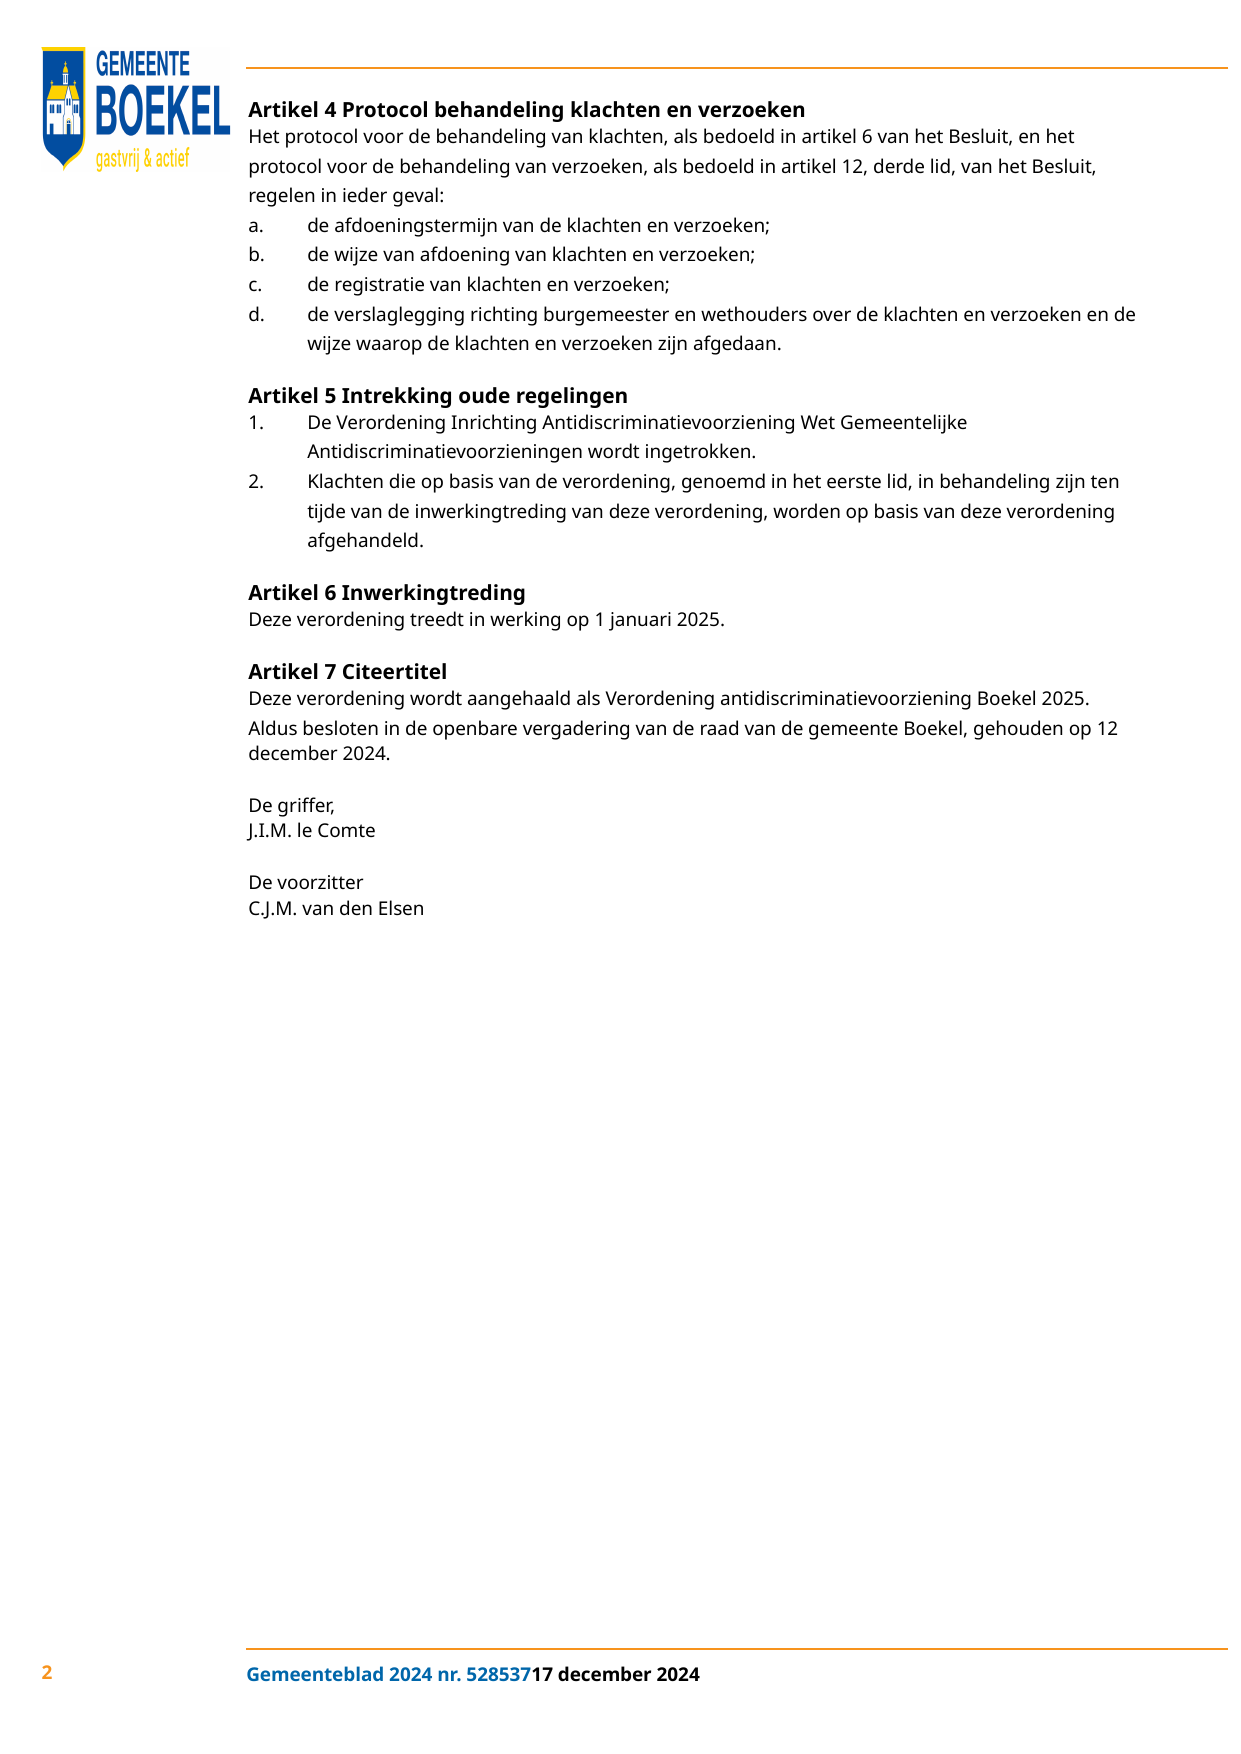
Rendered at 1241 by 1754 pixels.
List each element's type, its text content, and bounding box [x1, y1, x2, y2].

text Deze verordening treedt in werking op 1 januari 2025. [248, 606, 1152, 632]
text De griffer, [248, 792, 1152, 818]
text Artikel 4 Protocol behandeling klachten en verzoeken [248, 95, 1152, 123]
text Deze verordening wordt aangehaald als Verordening antidiscriminatievoorziening Boekel 2025. [248, 685, 1152, 711]
list de verslaglegging richting burgemeester en wethouders over de klachten en verzoeken en de wijze waarop de klachten en verzoeken zijn afgedaan. [248, 301, 1152, 356]
text Het protocol voor de behandeling van klachten, als bedoeld in artikel 6 van het Besluit, en het protocol voor de behandeling van verzoeken, als bedoeld in artikel 12, derde lid, van het Besluit, regelen in ieder geval: [248, 123, 1152, 208]
picture [41, 47, 231, 172]
text Artikel 5 Intrekking oude regelingen [248, 381, 1152, 409]
text J.I.M. le Comte [248, 818, 1152, 843]
text C.J.M. van den Elsen [248, 895, 1152, 921]
list De Verordening Inrichting Antidiscriminatievoorziening Wet Gemeentelijke Antidiscriminatievoorzieningen wordt ingetrokken. [248, 409, 1152, 464]
list Klachten die op basis van de verordening, genoemd in het eerste lid, in behandeling zijn ten tijde van de inwerkingtreding van deze verordening, worden op basis van deze verordening afgehandeld. [248, 468, 1152, 553]
list de afdoeningstermijn van de klachten en verzoeken; [248, 212, 1152, 238]
text De voorzitter [248, 869, 1152, 895]
list de wijze van afdoening van klachten en verzoeken; [248, 242, 1152, 267]
text Aldus besloten in de openbare vergadering van de raad van de gemeente Boekel, gehouden op 12 december 2024. [248, 715, 1152, 766]
list de registratie van klachten en verzoeken; [248, 271, 1152, 297]
text Artikel 6 Inwerkingtreding [248, 578, 1152, 606]
text Artikel 7 Citeertitel [248, 657, 1152, 685]
